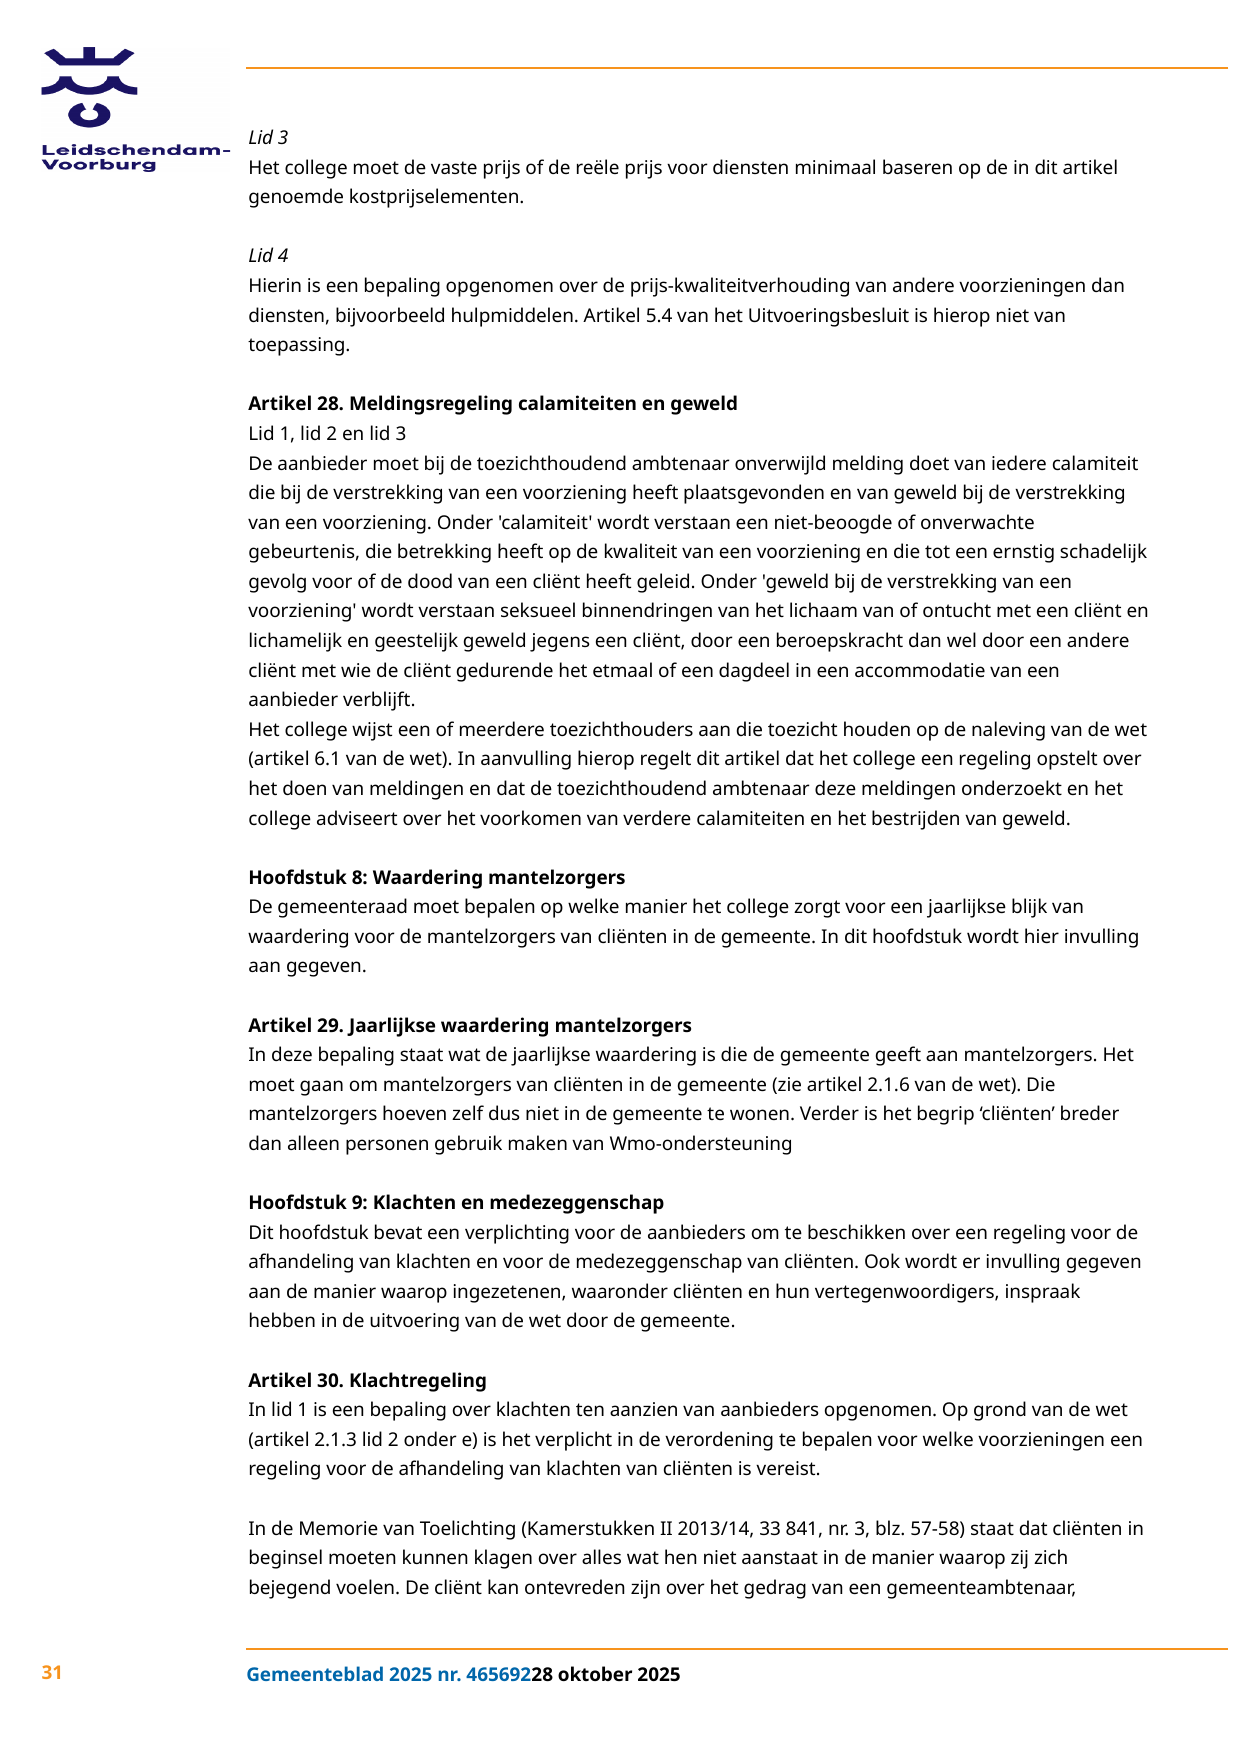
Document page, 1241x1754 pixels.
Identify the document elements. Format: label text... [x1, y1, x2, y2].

text Hoofdstuk 8: Waardering mantelzorgers [248, 864, 1152, 890]
text Lid 1, lid 2 en lid 3 [248, 420, 1152, 446]
text De aanbieder moet bij de toezichthoudend ambtenaar onverwijld melding doet van iedere calamiteit die bij de verstrekking van een voorziening heeft plaatsgevonden en van geweld bij de verstrekking van een voorziening. Onder 'calamiteit' wordt verstaan een niet-beoogde of onverwachte gebeurtenis, die betrekking heeft op de kwaliteit van een voorziening en die tot een ernstig schadelijk gevolg voor of de dood van een cliënt heeft geleid. Onder 'geweld bij de verstrekking van een voorziening' wordt verstaan seksueel binnendringen van het lichaam van of ontucht met een cliënt en lichamelijk en geestelijk geweld jegens een cliënt, door een beroepskracht dan wel door een andere cliënt met wie de cliënt gedurende het etmaal of een dagdeel in een accommodatie van een aanbieder verblijft. [248, 450, 1152, 712]
picture [41, 47, 231, 172]
text Artikel 28. Meldingsregeling calamiteiten en geweld [248, 391, 1152, 416]
text Lid 4 [248, 243, 1152, 268]
text Hierin is een bepaling opgenomen over de prijs-kwaliteitverhouding van andere voorzieningen dan diensten, bijvoorbeeld hulpmiddelen. Artikel 5.4 van het Uitvoeringsbesluit is hierop niet van toepassing. [248, 272, 1152, 357]
text Artikel 30. Klachtregeling [248, 1367, 1152, 1393]
text Het college wijst een of meerdere toezichthouders aan die toezicht houden op de naleving van de wet (artikel 6.1 van de wet). In aanvulling hierop regelt dit artikel dat het college een regeling opstelt over het doen van meldingen en dat de toezichthoudend ambtenaar deze meldingen onderzoekt en het college adviseert over het voorkomen van verdere calamiteiten en het bestrijden van geweld. [248, 716, 1152, 831]
text Hoofdstuk 9: Klachten en medezeggenschap [248, 1189, 1152, 1215]
text In de Memorie van Toelichting (Kamerstukken II 2013/14, 33 841, nr. 3, blz. 57-58) staat dat cliënten in beginsel moeten kunnen klagen over alles wat hen niet aanstaat in de manier waarop zij zich bejegend voelen. De cliënt kan ontevreden zijn over het gedrag van een gemeenteambtenaar, [248, 1515, 1152, 1600]
text Het college moet de vaste prijs of de reële prijs voor diensten minimaal baseren op de in dit artikel genoemde kostprijselementen. [248, 154, 1152, 209]
text In lid 1 is een bepaling over klachten ten aanzien van aanbieders opgenomen. Op grond van de wet (artikel 2.1.3 lid 2 onder e) is het verplicht in de verordening te bepalen voor welke voorzieningen een regeling voor de afhandeling van klachten van cliënten is vereist. [248, 1396, 1152, 1481]
text Dit hoofdstuk bevat een verplichting voor de aanbieders om te beschikken over een regeling voor de afhandeling van klachten en voor de medezeggenschap van cliënten. Ook wordt er invulling gegeven aan de manier waarop ingezetenen, waaronder cliënten en hun vertegenwoordigers, inspraak hebben in de uitvoering van de wet door de gemeente. [248, 1219, 1152, 1333]
text De gemeenteraad moet bepalen op welke manier het college zorgt voor een jaarlijkse blijk van waardering voor de mantelzorgers van cliënten in de gemeente. In dit hoofdstuk wordt hier invulling aan gegeven. [248, 893, 1152, 978]
text Lid 3 [248, 124, 1152, 150]
text Artikel 29. Jaarlijkse waardering mantelzorgers [248, 1012, 1152, 1038]
text In deze bepaling staat wat de jaarlijkse waardering is die de gemeente geeft aan mantelzorgers. Het moet gaan om mantelzorgers van cliënten in de gemeente (zie artikel 2.1.6 van de wet). Die mantelzorgers hoeven zelf dus niet in de gemeente te wonen. Verder is het begrip ‘cliënten’ breder dan alleen personen gebruik maken van Wmo-ondersteuning [248, 1041, 1152, 1156]
